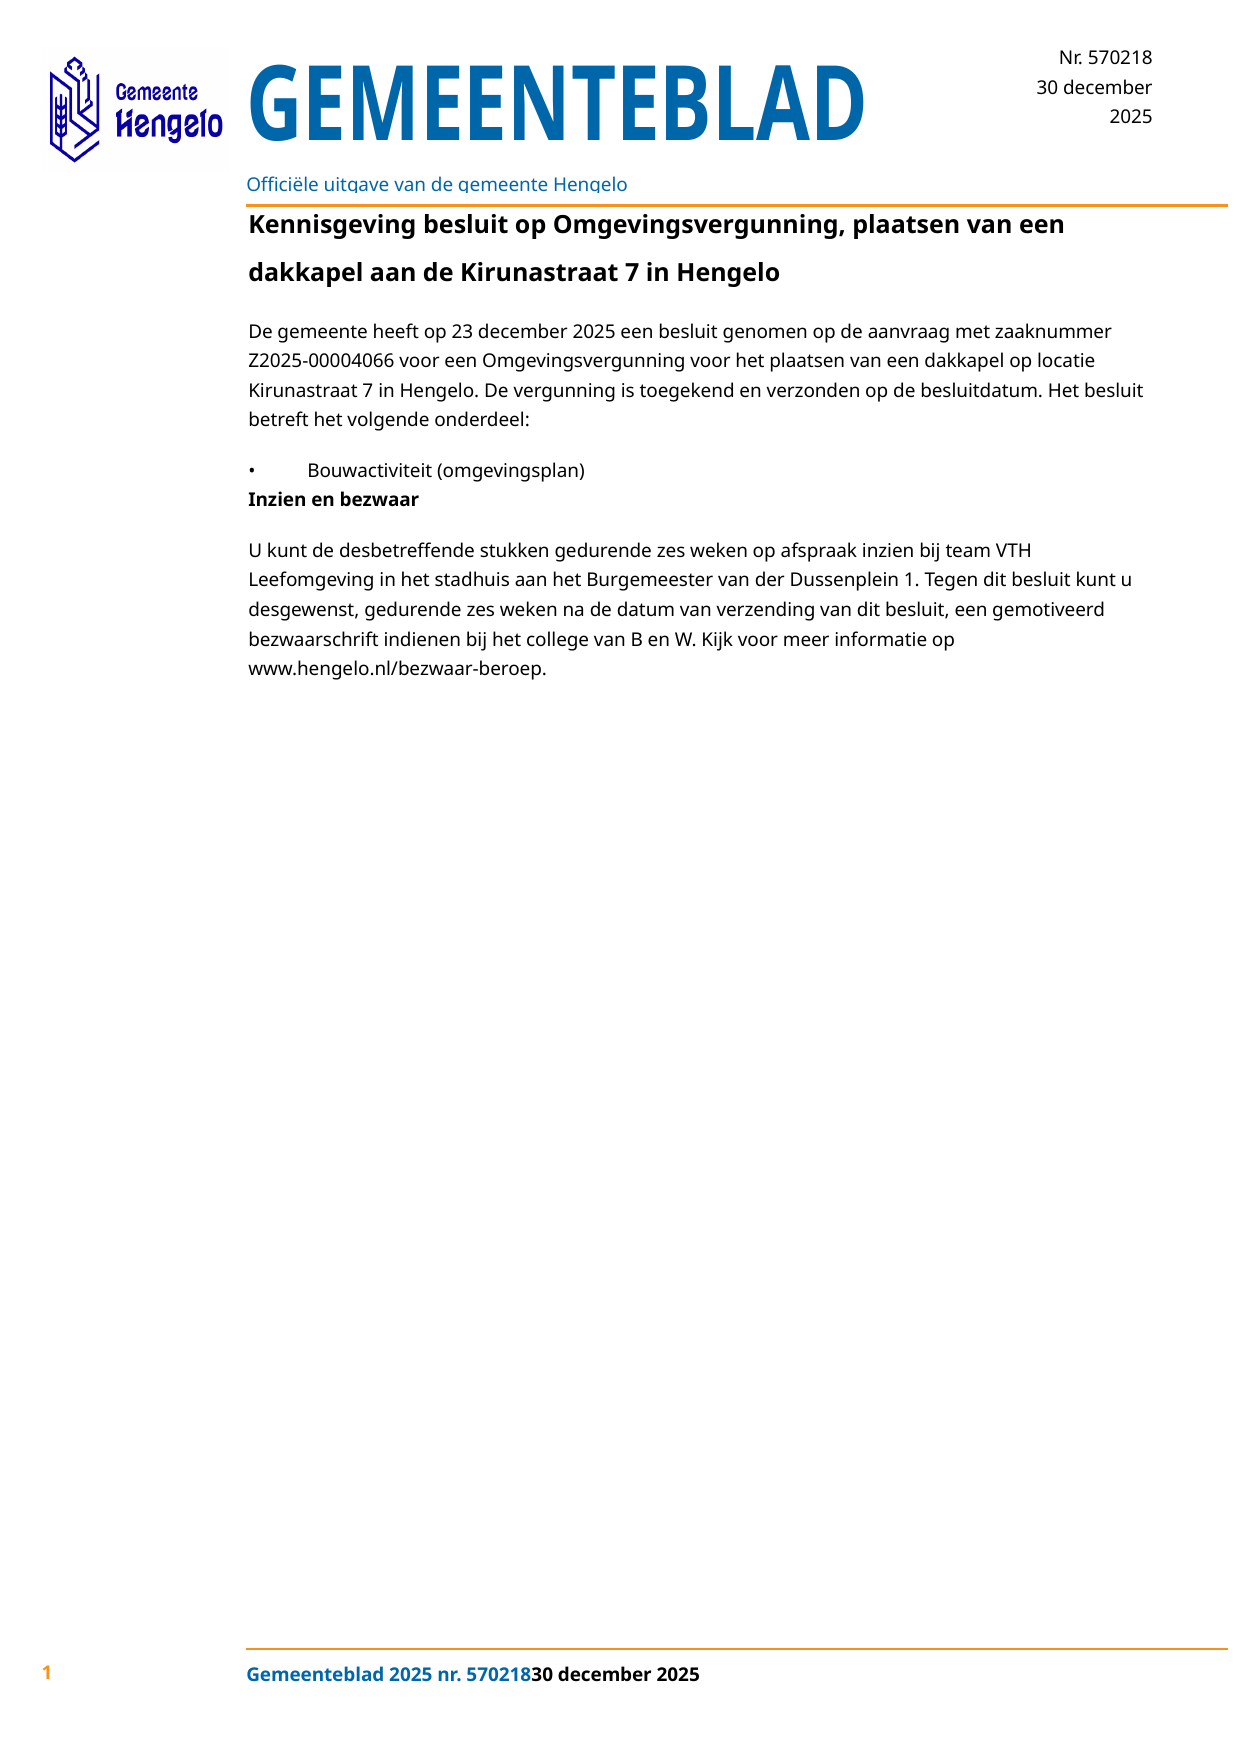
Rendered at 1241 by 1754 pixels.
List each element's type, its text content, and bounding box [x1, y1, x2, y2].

list Bouwactiviteit (omgevingsplan) [248, 457, 1152, 483]
text Kennisgeving besluit op Omgevingsvergunning, plaatsen van een dakkapel aan de Kirunastraat 7 in Hengelo [248, 207, 1152, 288]
text Inzien en bezwaar [248, 487, 1152, 512]
text De gemeente heeft op 23 december 2025 een besluit genomen op de aanvraag met zaaknummer Z2025-00004066 voor een Omgevingsvergunning voor het plaatsen van een dakkapel op locatie Kirunastraat 7 in Hengelo. De vergunning is toegekend en verzonden op de besluitdatum. Het besluit betreft het volgende onderdeel: [248, 318, 1152, 432]
text U kunt de desbetreffende stukken gedurende zes weken op afspraak inzien bij team VTH Leefomgeving in het stadhuis aan het Burgemeester van der Dussenplein 1. Tegen dit besluit kunt u desgewenst, gedurende zes weken na de datum van verzending van dit besluit, een gemotiveerd bezwaarschrift indienen bij het college van B en W. Kijk voor meer informatie op www.hengelo.nl/bezwaar-beroep. [248, 537, 1152, 681]
picture [41, 47, 231, 172]
